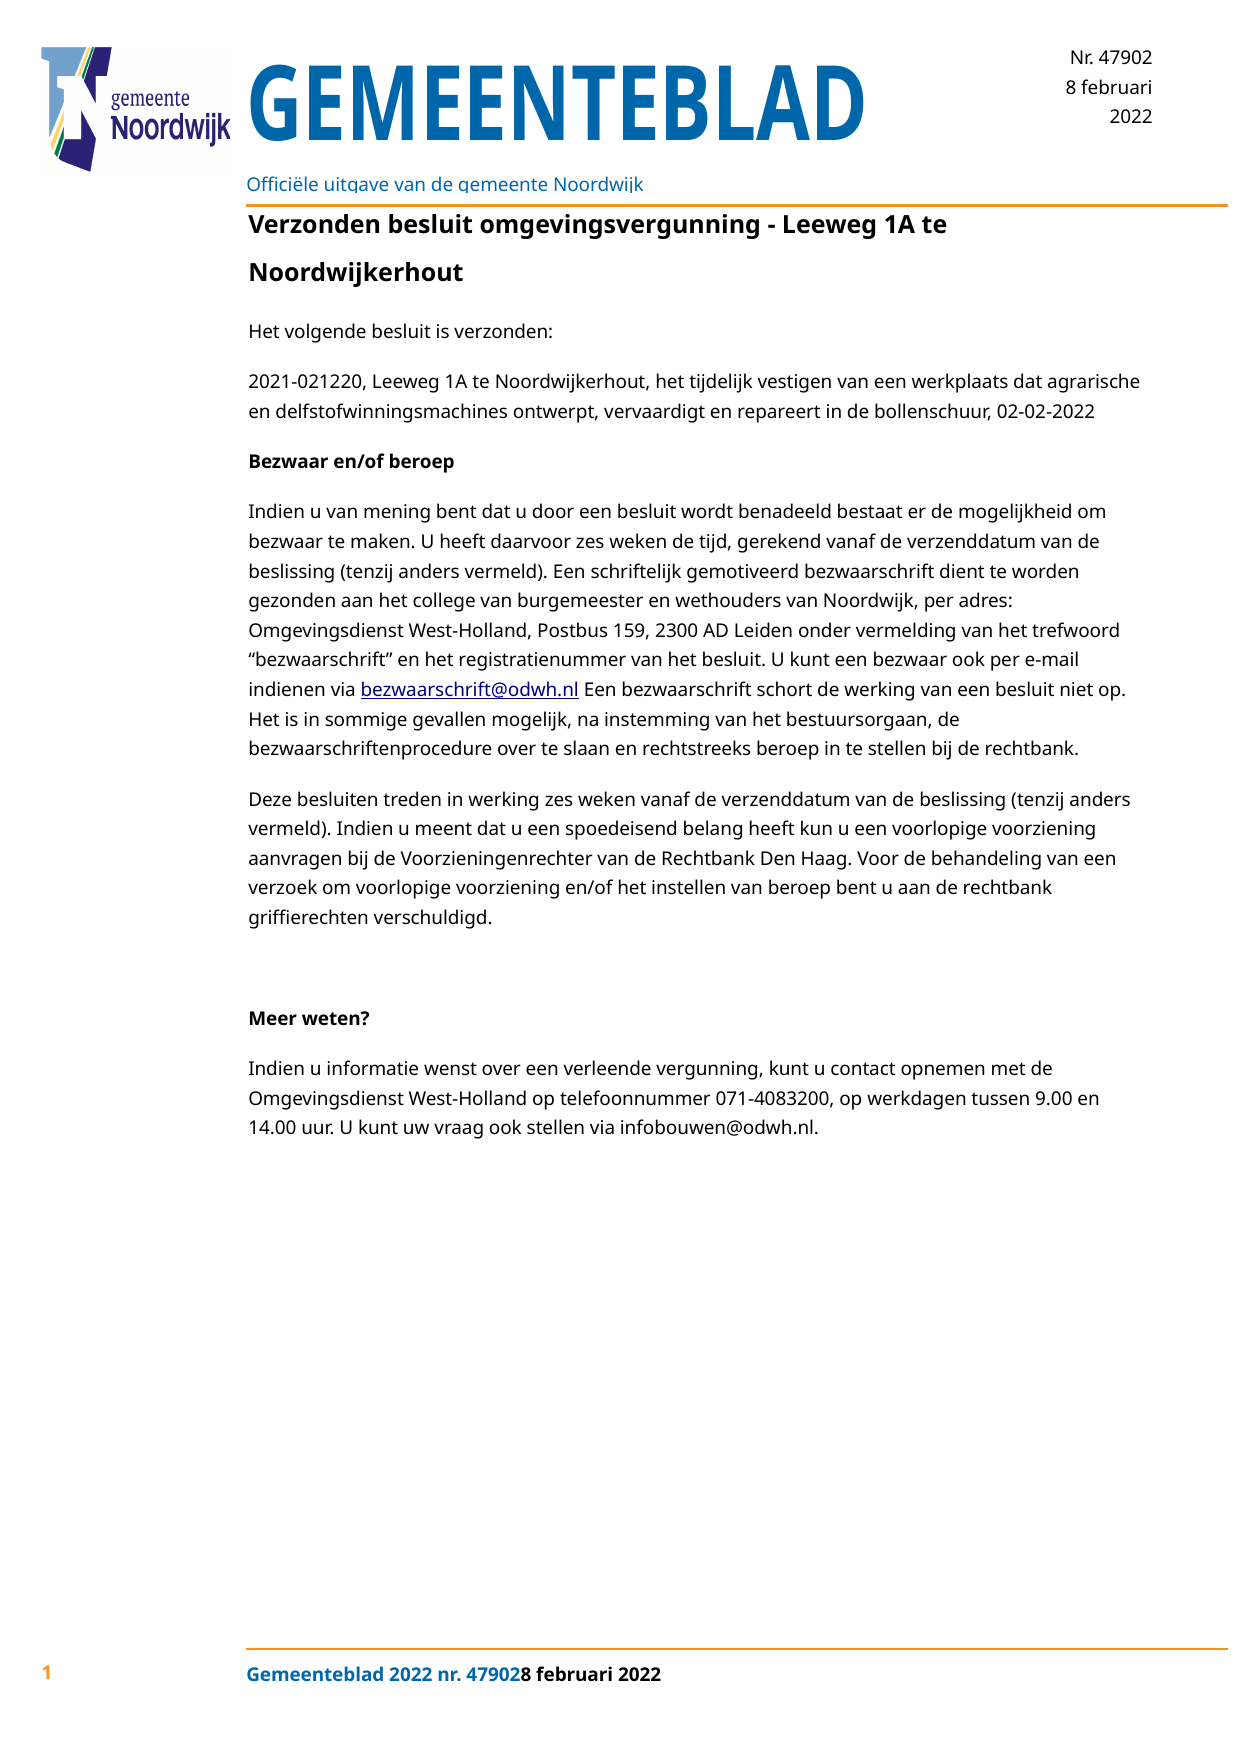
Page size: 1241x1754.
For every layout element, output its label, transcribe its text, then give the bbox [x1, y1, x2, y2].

text Indien u informatie wenst over een verleende vergunning, kunt u contact opnemen met de Omgevingsdienst West-Holland op telefoonnummer 071-4083200, op werkdagen tussen 9.00 en 14.00 uur. U kunt uw vraag ook stellen via infobouwen@odwh.nl. [248, 1055, 1152, 1140]
text Indien u van mening bent dat u door een besluit wordt benadeeld bestaat er de mogelijkheid om bezwaar te maken. U heeft daarvoor zes weken de tijd, gerekend vanaf de verzenddatum van de beslissing (tenzij anders vermeld). Een schriftelijk gemotiveerd bezwaarschrift dient te worden gezonden aan het college van burgemeester en wethouders van Noordwijk, per adres: Omgevingsdienst West-Holland, Postbus 159, 2300 AD Leiden onder vermelding van het trefwoord “bezwaarschrift” en het registratienummer van het besluit. U kunt een bezwaar ook per e-mail indienen via bezwaarschrift@odwh.nl Een bezwaarschrift schort de werking van een besluit niet op. Het is in sommige gevallen mogelijk, na instemming van het bestuursorgaan, de bezwaarschriftenprocedure over te slaan en rechtstreeks beroep in te stellen bij de rechtbank. [248, 499, 1152, 761]
text Het volgende besluit is verzonden: [248, 318, 1152, 344]
text Bezwaar en/of beroep [248, 448, 1152, 474]
text 2021-021220, Leeweg 1A te Noordwijkerhout, het tijdelijk vestigen van een werkplaats dat agrarische en delfstofwinningsmachines ontwerpt, vervaardigt en repareert in de bollenschuur, 02-02-2022 [248, 368, 1152, 424]
picture [41, 47, 231, 172]
text Meer weten? [248, 1005, 1152, 1031]
text Verzonden besluit omgevingsvergunning - Leeweg 1A te Noordwijkerhout [248, 207, 1152, 288]
text Deze besluiten treden in werking zes weken vanaf de verzenddatum van de beslissing (tenzij anders vermeld). Indien u meent dat u een spoedeisend belang heeft kun u een voorlopige voorziening aanvragen bij de Voorzieningenrechter van de Rechtbank Den Haag. Voor de behandeling van een verzoek om voorlopige voorziening en/of het instellen van beroep bent u aan de rechtbank griffierechten verschuldigd. [248, 786, 1152, 930]
